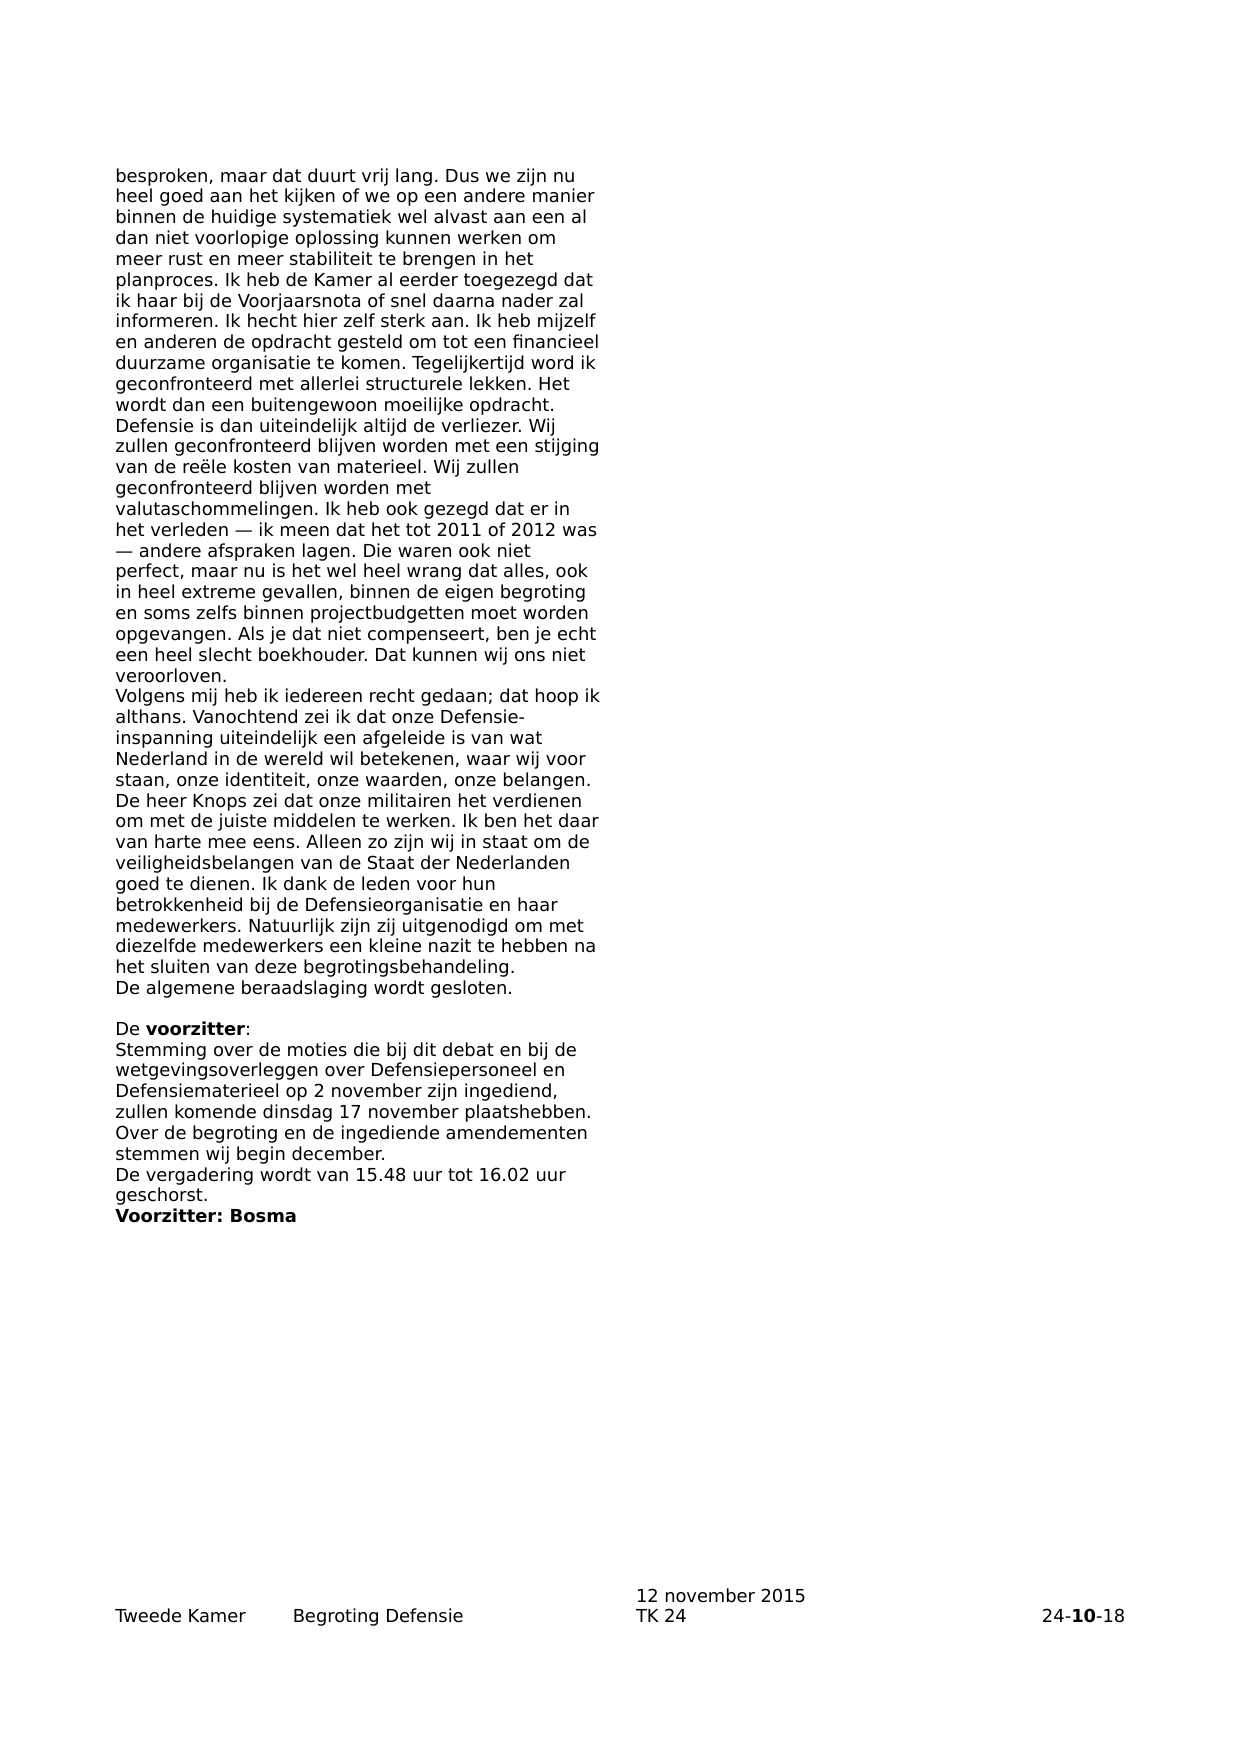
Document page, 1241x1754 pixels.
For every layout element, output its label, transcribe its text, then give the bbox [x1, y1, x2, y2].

text De vergadering wordt van 15.48 uur tot 16.02 uur geschorst. [115, 1164, 605, 1206]
text Voorzitter: Bosma [115, 1206, 605, 1227]
text De voorzitter: [115, 1019, 605, 1039]
text Stemming over de moties die bij dit debat en bij de wetgevingsoverleggen over Defensiepersoneel en Defensiematerieel op 2 november zijn ingediend, zullen komende dinsdag 17 november plaatshebben. Over de begroting en de ingediende amendementen stemmen wij begin december. [115, 1039, 605, 1164]
text Volgens mij heb ik iedereen recht gedaan; dat hoop ik althans. Vanochtend zei ik dat onze Defensie-inspanning uiteindelijk een afgeleide is van wat Nederland in de wereld wil betekenen, waar wij voor staan, onze identiteit, onze waarden, onze belangen. De heer Knops zei dat onze militairen het verdienen om met de juiste middelen te werken. Ik ben het daar van harte mee eens. Alleen zo zijn wij in staat om de veiligheidsbelangen van de Staat der Nederlanden goed te dienen. Ik dank de leden voor hun betrokkenheid bij de Defensieorganisatie en haar medewerkers. Natuurlijk zijn zij uitgenodigd om met diezelfde medewerkers een kleine nazit te hebben na het sluiten van deze begrotingsbehandeling. [115, 686, 605, 978]
text besproken, maar dat duurt vrij lang. Dus we zijn nu heel goed aan het kijken of we op een andere manier binnen de huidige systematiek wel alvast aan een al dan niet voorlopige oplossing kunnen werken om meer rust en meer stabiliteit te brengen in het planproces. Ik heb de Kamer al eerder toegezegd dat ik haar bij de Voorjaarsnota of snel daarna nader zal informeren. Ik hecht hier zelf sterk aan. Ik heb mijzelf en anderen de opdracht gesteld om tot een financieel duurzame organisatie te komen. Tegelijkertijd word ik geconfronteerd met allerlei structurele lekken. Het wordt dan een buitengewoon moeilijke opdracht. Defensie is dan uiteindelijk altijd de verliezer. Wij zullen geconfronteerd blijven worden met een stijging van de reële kosten van materieel. Wij zullen geconfronteerd blijven worden met valutaschommelingen. Ik heb ook gezegd dat er in het verleden — ik meen dat het tot 2011 of 2012 was — andere afspraken lagen. Die waren ook niet perfect, maar nu is het wel heel wrang dat alles, ook in heel extreme gevallen, binnen de eigen begroting en soms zelfs binnen projectbudgetten moet worden opgevangen. Als je dat niet compenseert, ben je echt een heel slecht boekhouder. Dat kunnen wij ons niet veroorloven. [115, 165, 605, 686]
text De algemene beraadslaging wordt gesloten. [115, 978, 605, 999]
